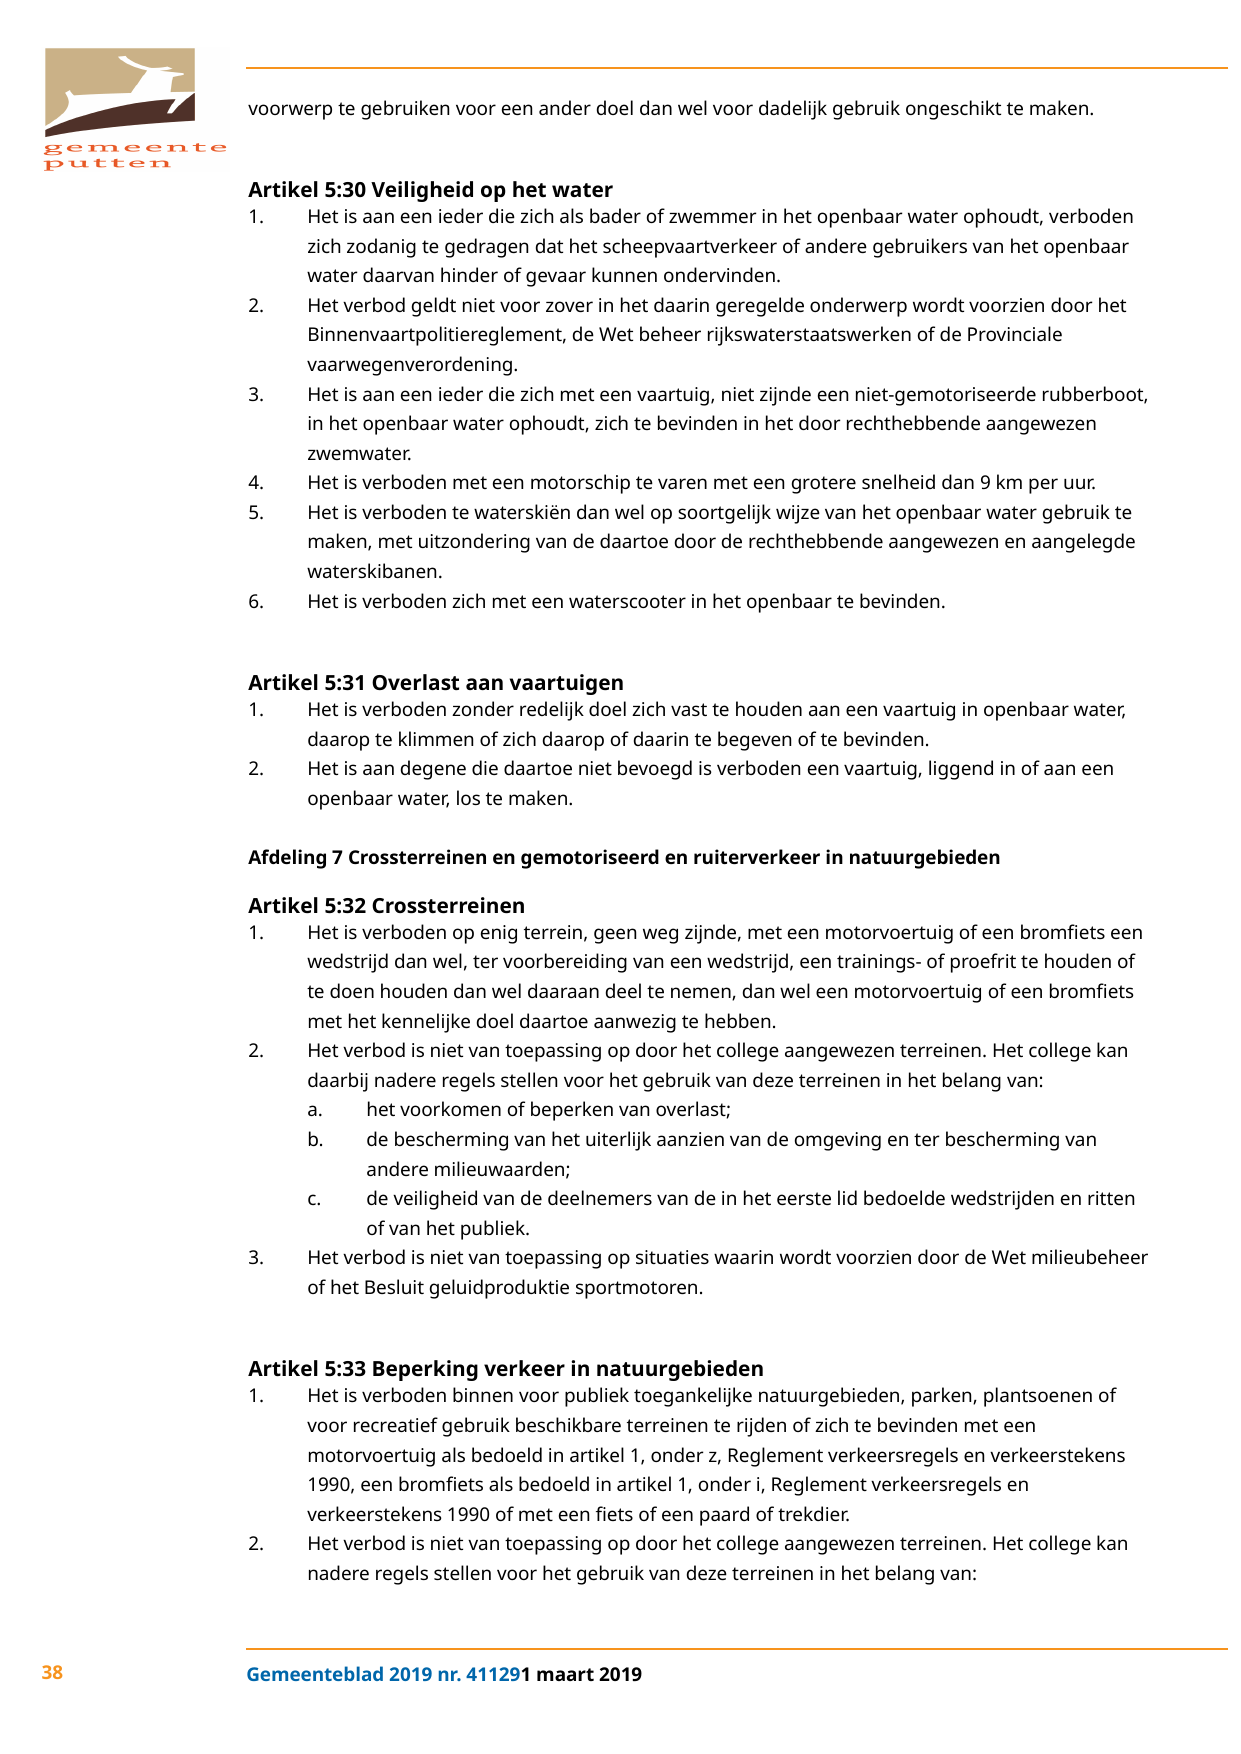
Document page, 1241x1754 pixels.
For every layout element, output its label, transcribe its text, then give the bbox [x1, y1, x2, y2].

list de veiligheid van de deelnemers van de in het eerste lid bedoelde wedstrijden en ritten of van het publiek. [307, 1185, 1152, 1241]
text voorwerp te gebruiken voor een ander doel dan wel voor dadelijk gebruik ongeschikt te maken. [248, 95, 1152, 121]
list de bescherming van het uiterlijk aanzien van de omgeving en ter bescherming van andere milieuwaarden; [307, 1126, 1152, 1182]
list Het is verboden te waterskiën dan wel op soortgelijk wijze van het openbaar water gebruik te maken, met uitzondering van de daartoe door de rechthebbende aangewezen en aangelegde waterskibanen. [248, 499, 1152, 584]
list Het is verboden zich met een waterscooter in het openbaar te bevinden. [248, 588, 1152, 613]
list Het is verboden zonder redelijk doel zich vast te houden aan een vaartuig in openbaar water, daarop te klimmen of zich daarop of daarin te begeven of te bevinden. [248, 696, 1152, 752]
text Afdeling 7 Crossterreinen en gemotoriseerd en ruiterverkeer in natuurgebieden [248, 844, 1152, 870]
list Het is verboden op enig terrein, geen weg zijnde, met een motorvoertuig of een bromfiets een wedstrijd dan wel, ter voorbereiding van een wedstrijd, een trainings- of proefrit te houden of te doen houden dan wel daaraan deel te nemen, dan wel een motorvoertuig of een bromfiets met het kennelijke doel daartoe aanwezig te hebben. [248, 919, 1152, 1034]
list Het verbod geldt niet voor zover in het daarin geregelde onderwerp wordt voorzien door het Binnenvaartpolitiereglement, de Wet beheer rijkswaterstaatswerken of de Provinciale vaarwegenverordening. [248, 292, 1152, 377]
text Artikel 5:33 Beperking verkeer in natuurgebieden [248, 1354, 1152, 1383]
list het voorkomen of beperken van overlast; [307, 1097, 1152, 1122]
list Het is verboden binnen voor publiek toegankelijke natuurgebieden, parken, plantsoenen of voor recreatief gebruik beschikbare terreinen te rijden of zich te bevinden met een motorvoertuig als bedoeld in artikel 1, onder z, Reglement verkeersregels en verkeerstekens 1990, een bromfiets als bedoeld in artikel 1, onder i, Reglement verkeersregels en verkeerstekens 1990 of met een fiets of een paard of trekdier. [248, 1383, 1152, 1527]
list Het is aan een ieder die zich met een vaartuig, niet zijnde een niet-gemotoriseerde rubberboot, in het openbaar water ophoudt, zich te bevinden in het door rechthebbende aangewezen zwemwater. [248, 381, 1152, 466]
picture [41, 47, 231, 172]
list Het verbod is niet van toepassing op door het college aangewezen terreinen. Het college kan daarbij nadere regels stellen voor het gebruik van deze terreinen in het belang van: [248, 1037, 1152, 1093]
list Het is aan een ieder die zich als bader of zwemmer in het openbaar water ophoudt, verboden zich zodanig te gedragen dat het scheepvaartverkeer of andere gebruikers van het openbaar water daarvan hinder of gevaar kunnen ondervinden. [248, 203, 1152, 288]
text Artikel 5:31 Overlast aan vaartuigen [248, 668, 1152, 696]
list Het verbod is niet van toepassing op door het college aangewezen terreinen. Het college kan nadere regels stellen voor het gebruik van deze terreinen in het belang van: [248, 1531, 1152, 1586]
text Artikel 5:32 Crossterreinen [248, 891, 1152, 919]
text Artikel 5:30 Veiligheid op het water [248, 175, 1152, 203]
list Het is verboden met een motorschip te varen met een grotere snelheid dan 9 km per uur. [248, 469, 1152, 495]
list Het is aan degene die daartoe niet bevoegd is verboden een vaartuig, liggend in of aan een openbaar water, los te maken. [248, 755, 1152, 811]
list Het verbod is niet van toepassing op situaties waarin wordt voorzien door de Wet milieubeheer of het Besluit geluidproduktie sportmotoren. [248, 1244, 1152, 1300]
